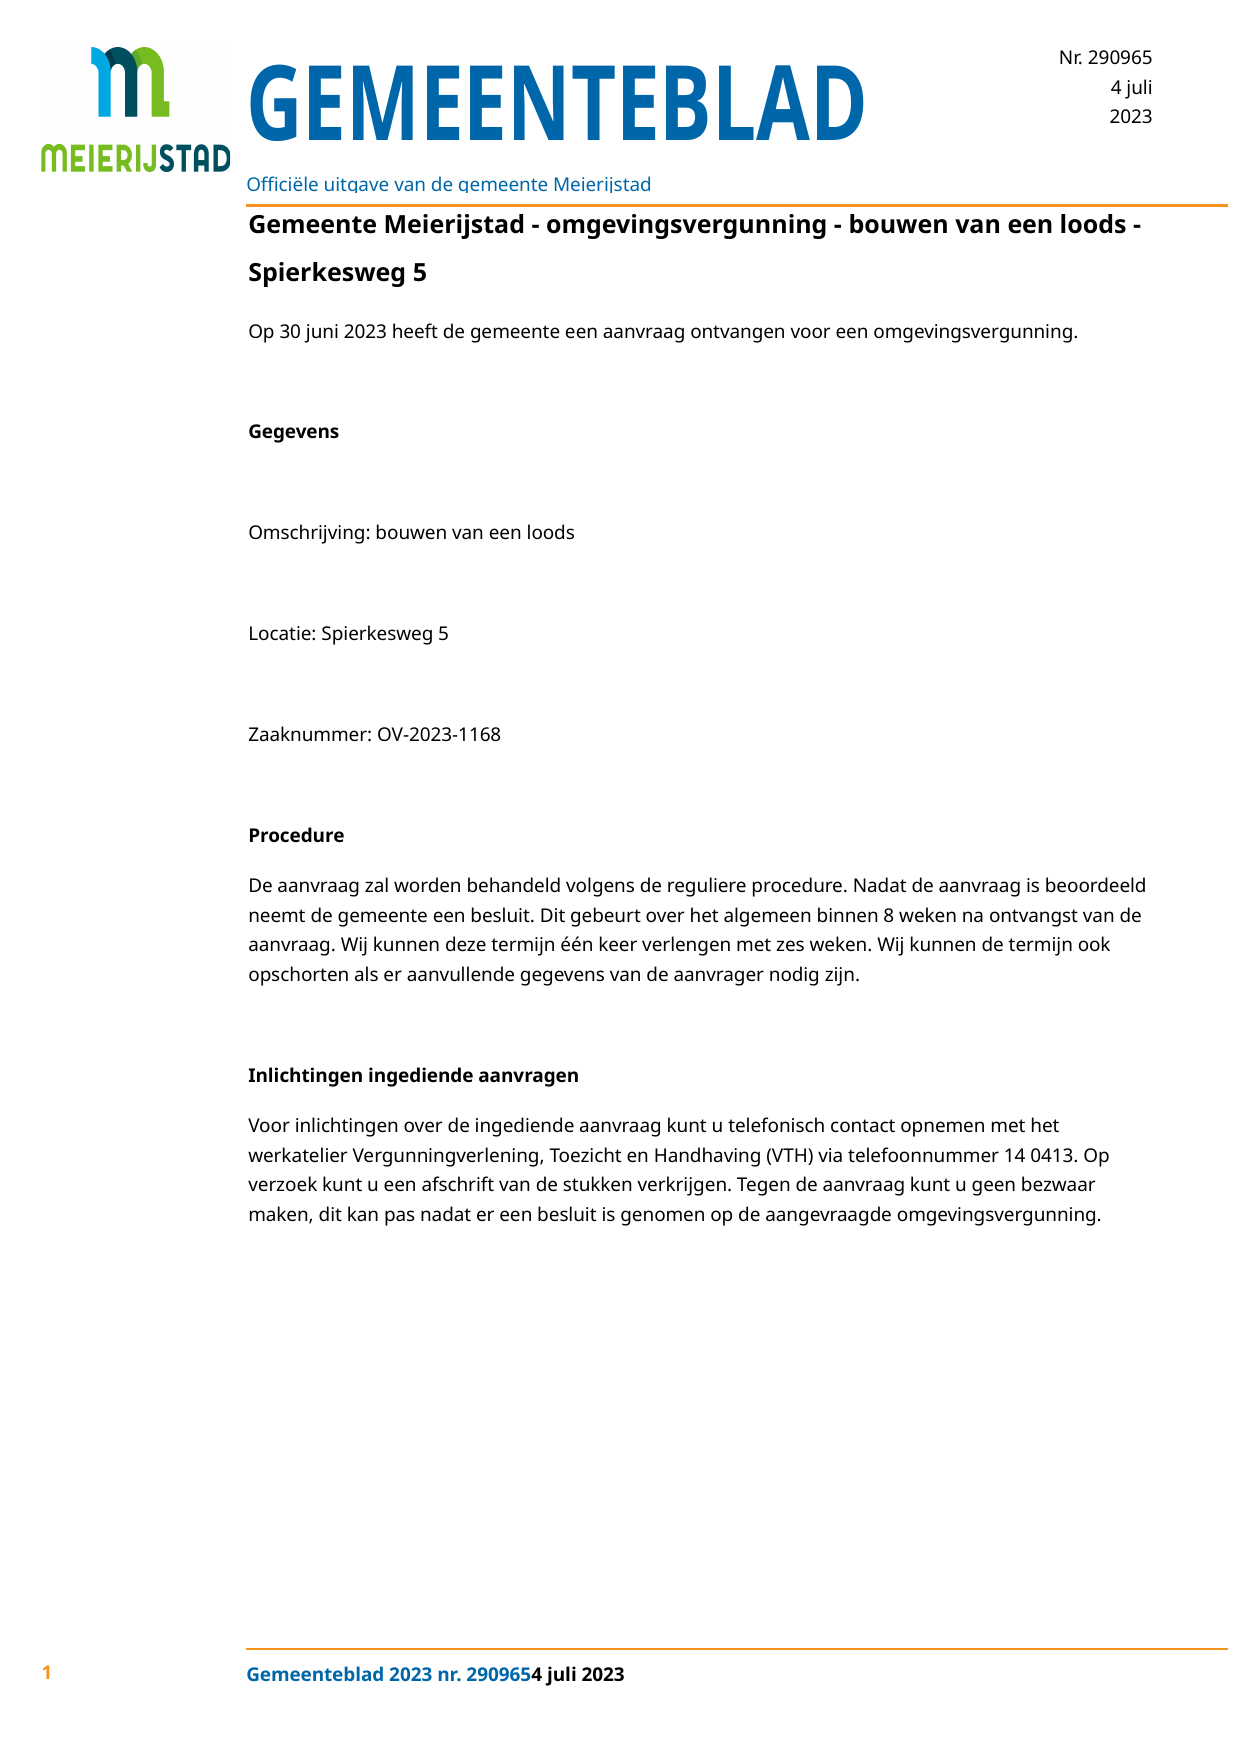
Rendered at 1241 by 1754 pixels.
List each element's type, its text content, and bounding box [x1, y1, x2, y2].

text Procedure [248, 822, 1152, 848]
text Inlichtingen ingediende aanvragen [248, 1062, 1152, 1088]
text Gegevens [248, 419, 1152, 444]
text Locatie: Spierkesweg 5 [248, 620, 1152, 646]
text Omschrijving: bouwen van een loods [248, 519, 1152, 545]
picture [41, 47, 231, 172]
text Op 30 juni 2023 heeft de gemeente een aanvraag ontvangen voor een omgevingsvergunning. [248, 318, 1152, 344]
text De aanvraag zal worden behandeld volgens de reguliere procedure. Nadat de aanvraag is beoordeeld neemt de gemeente een besluit. Dit gebeurt over het algemeen binnen 8 weken na ontvangst van de aanvraag. Wij kunnen deze termijn één keer verlengen met zes weken. Wij kunnen de termijn ook opschorten als er aanvullende gegevens van de aanvrager nodig zijn. [248, 872, 1152, 987]
text Gemeente Meierijstad - omgevingsvergunning - bouwen van een loods - Spierkesweg 5 [248, 207, 1152, 288]
text Zaaknummer: OV-2023-1168 [248, 721, 1152, 747]
text Voor inlichtingen over de ingediende aanvraag kunt u telefonisch contact opnemen met het werkatelier Vergunningverlening, Toezicht en Handhaving (VTH) via telefoonnummer 14 0413. Op verzoek kunt u een afschrift van de stukken verkrijgen. Tegen de aanvraag kunt u geen bezwaar maken, dit kan pas nadat er een besluit is genomen op de aangevraagde omgevingsvergunning. [248, 1112, 1152, 1227]
